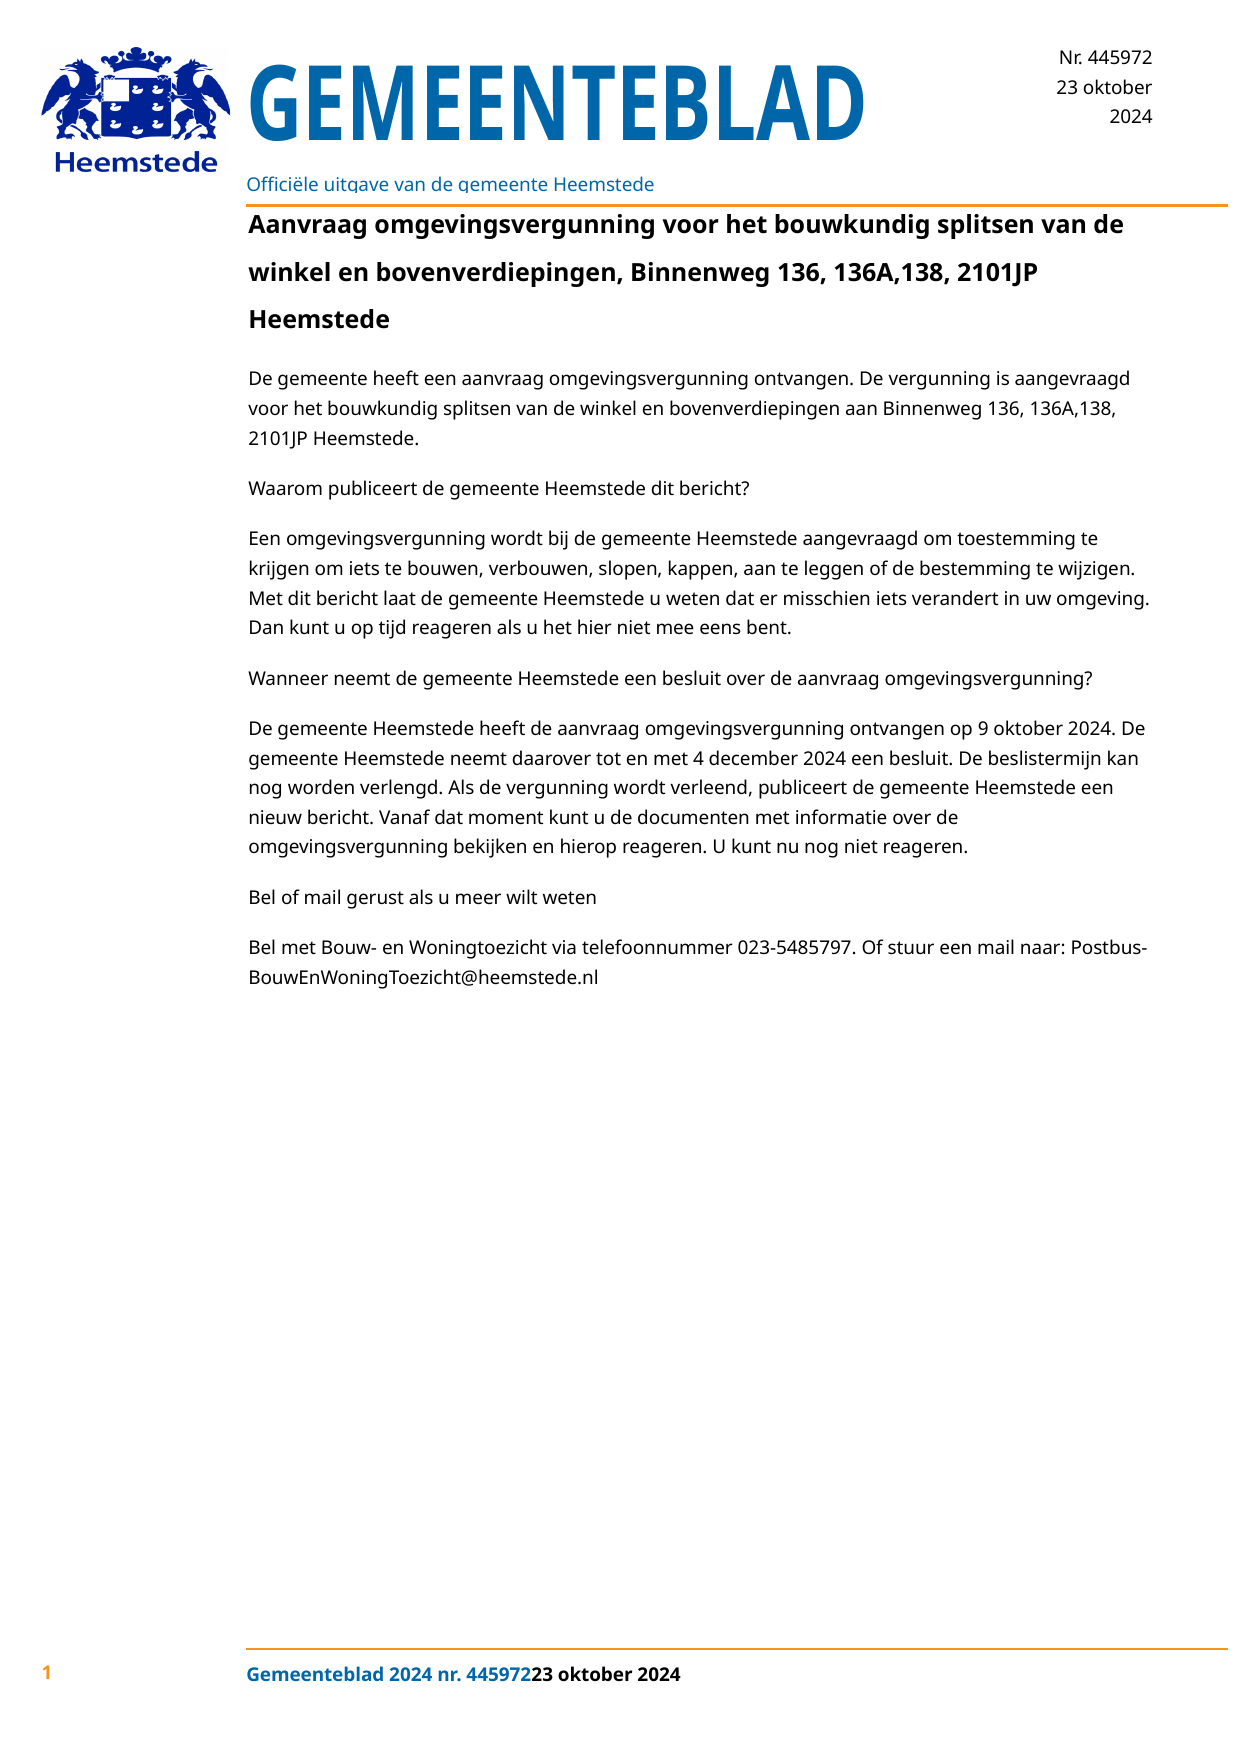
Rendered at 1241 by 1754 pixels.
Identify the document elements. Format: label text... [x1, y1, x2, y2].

text Bel met Bouw- en Woningtoezicht via telefoonnummer 023-5485797. Of stuur een mail naar: Postbus-BouwEnWoningToezicht@heemstede.nl [248, 934, 1152, 989]
text De gemeente heeft een aanvraag omgevingsvergunning ontvangen. De vergunning is aangevraagd voor het bouwkundig splitsen van de winkel en bovenverdiepingen aan Binnenweg 136, 136A,138, 2101JP Heemstede. [248, 366, 1152, 450]
text Aanvraag omgevingsvergunning voor het bouwkundig splitsen van de winkel en bovenverdiepingen, Binnenweg 136, 136A,138, 2101JP Heemstede [248, 207, 1152, 336]
text Wanneer neemt de gemeente Heemstede een besluit over de aanvraag omgevingsvergunning? [248, 665, 1152, 690]
picture [41, 47, 231, 172]
text De gemeente Heemstede heeft de aanvraag omgevingsvergunning ontvangen op 9 oktober 2024. De gemeente Heemstede neemt daarover tot en met 4 december 2024 een besluit. De beslistermijn kan nog worden verlengd. Als de vergunning wordt verleend, publiceert de gemeente Heemstede een nieuw bericht. Vanaf dat moment kunt u de documenten met informatie over de omgevingsvergunning bekijken en hierop reageren. U kunt nu nog niet reageren. [248, 715, 1152, 859]
text Bel of mail gerust als u meer wilt weten [248, 884, 1152, 909]
text Een omgevingsvergunning wordt bij de gemeente Heemstede aangevraagd om toestemming te krijgen om iets te bouwen, verbouwen, slopen, kappen, aan te leggen of de bestemming te wijzigen. Met dit bericht laat de gemeente Heemstede u weten dat er misschien iets verandert in uw omgeving. Dan kunt u op tijd reageren als u het hier niet mee eens bent. [248, 526, 1152, 640]
text Waarom publiceert de gemeente Heemstede dit bericht? [248, 475, 1152, 501]
